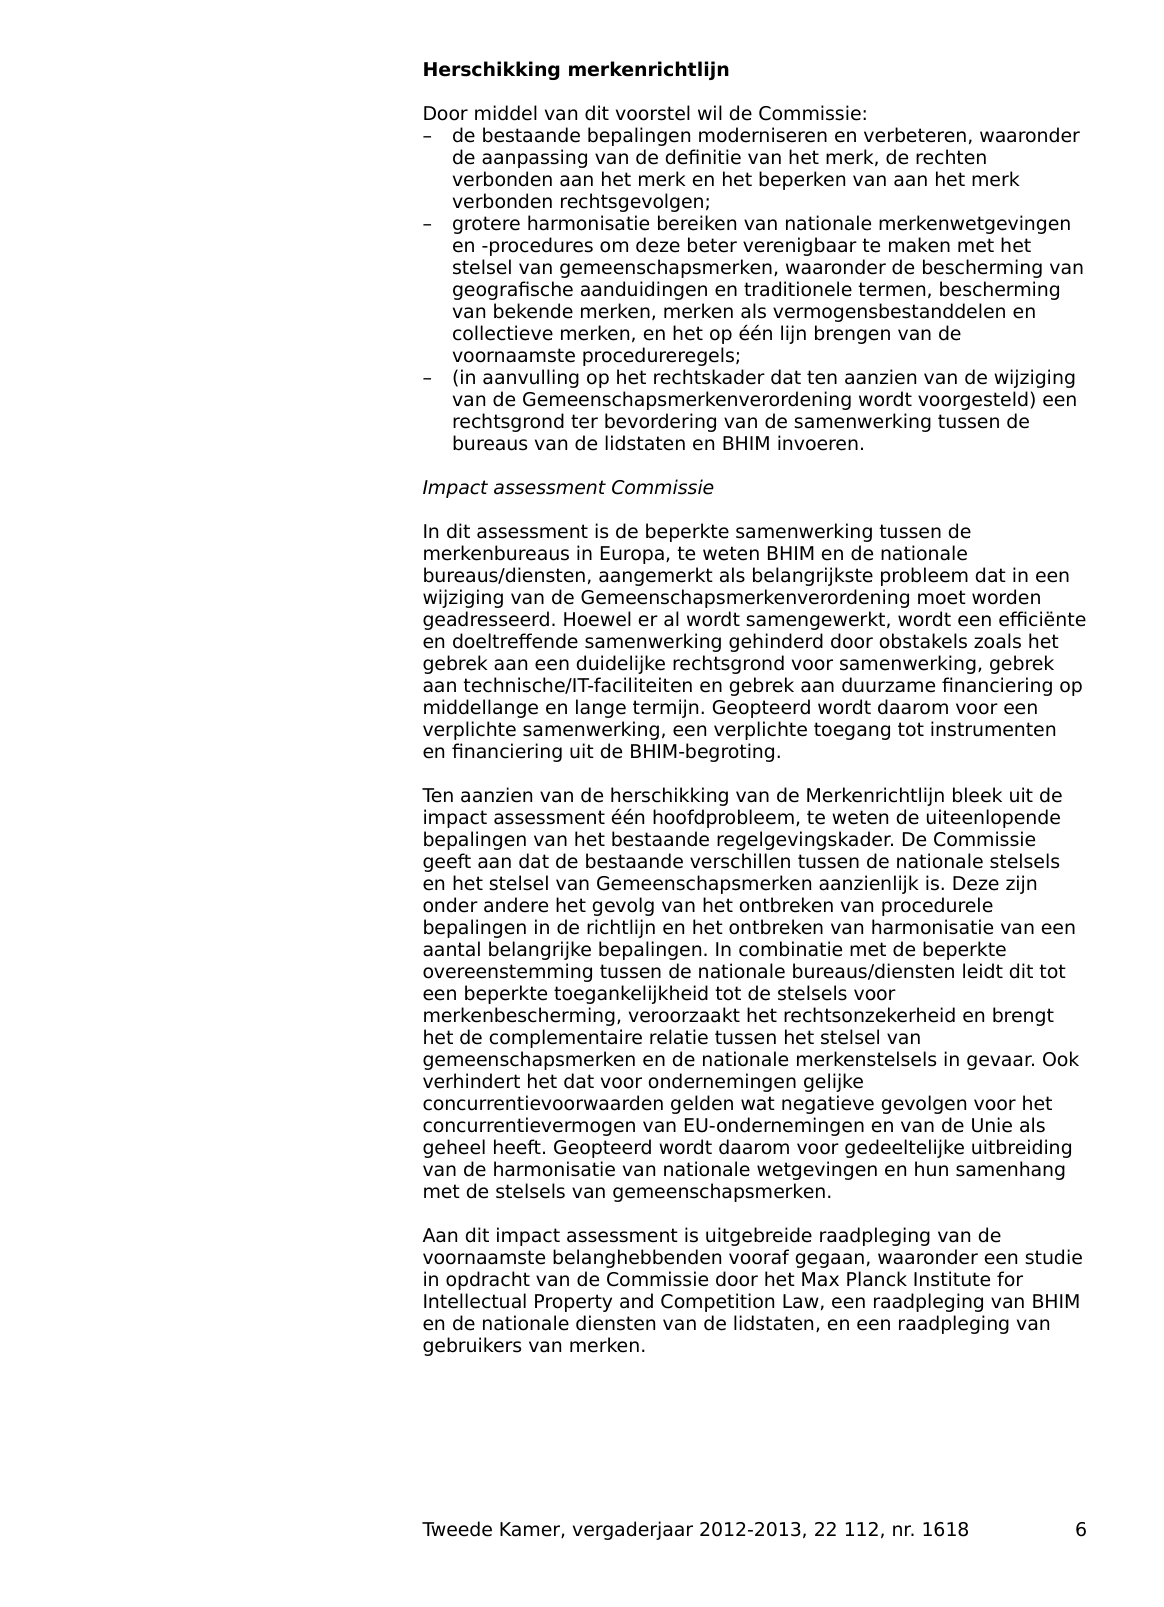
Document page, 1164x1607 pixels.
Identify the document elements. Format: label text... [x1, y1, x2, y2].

subtitle Impact assessment Commissie [422, 477, 1087, 499]
subtitle Herschikking merkenrichtlijn [422, 59, 1087, 81]
text Door middel van dit voorstel wil de Commissie: [422, 103, 1087, 125]
text Aan dit impact assessment is uitgebreide raadpleging van de voornaamste belanghebbenden vooraf gegaan, waaronder een studie in opdracht van de Commissie door het Max Planck Institute for Intellectual Property and Competition Law, een raadpleging van BHIM en de nationale diensten van de lidstaten, en een raadpleging van gebruikers van merken. [422, 1225, 1087, 1357]
text – (in aanvulling op het rechtskader dat ten aanzien van de wijziging van de Gemeenschapsmerkenverordening wordt voorgesteld) een rechtsgrond ter bevordering van de samenwerking tussen de bureaus van de lidstaten en BHIM invoeren. [422, 367, 1087, 455]
text – de bestaande bepalingen moderniseren en verbeteren, waaronder de aanpassing van de definitie van het merk, de rechten verbonden aan het merk en het beperken van aan het merk verbonden rechtsgevolgen; [422, 125, 1087, 213]
text In dit assessment is de beperkte samenwerking tussen de merkenbureaus in Europa, te weten BHIM en de nationale bureaus/diensten, aangemerkt als belangrijkste probleem dat in een wijziging van de Gemeenschapsmerkenverordening moet worden geadresseerd. Hoewel er al wordt samengewerkt, wordt een efficiënte en doeltreffende samenwerking gehinderd door obstakels zoals het gebrek aan een duidelijke rechtsgrond voor samenwerking, gebrek aan technische/IT-faciliteiten en gebrek aan duurzame financiering op middellange en lange termijn. Geopteerd wordt daarom voor een verplichte samenwerking, een verplichte toegang tot instrumenten en financiering uit de BHIM-begroting. [422, 521, 1087, 763]
text – grotere harmonisatie bereiken van nationale merkenwetgevingen en -procedures om deze beter verenigbaar te maken met het stelsel van gemeenschapsmerken, waaronder de bescherming van geografische aanduidingen en traditionele termen, bescherming van bekende merken, merken als vermogensbestanddelen en collectieve merken, en het op één lijn brengen van de voornaamste procedureregels; [422, 213, 1087, 367]
text Ten aanzien van de herschikking van de Merkenrichtlijn bleek uit de impact assessment één hoofdprobleem, te weten de uiteenlopende bepalingen van het bestaande regelgevingskader. De Commissie geeft aan dat de bestaande verschillen tussen de nationale stelsels en het stelsel van Gemeenschapsmerken aanzienlijk is. Deze zijn onder andere het gevolg van het ontbreken van procedurele bepalingen in de richtlijn en het ontbreken van harmonisatie van een aantal belangrijke bepalingen. In combinatie met de beperkte overeenstemming tussen de nationale bureaus/diensten leidt dit tot een beperkte toegankelijkheid tot de stelsels voor merkenbescherming, veroorzaakt het rechtsonzekerheid en brengt het de complementaire relatie tussen het stelsel van gemeenschapsmerken en de nationale merkenstelsels in gevaar. Ook verhindert het dat voor ondernemingen gelijke concurrentievoorwaarden gelden wat negatieve gevolgen voor het concurrentievermogen van EU-ondernemingen en van de Unie als geheel heeft. Geopteerd wordt daarom voor gedeeltelijke uitbreiding van de harmonisatie van nationale wetgevingen en hun samenhang met de stelsels van gemeenschapsmerken. [422, 785, 1087, 1203]
